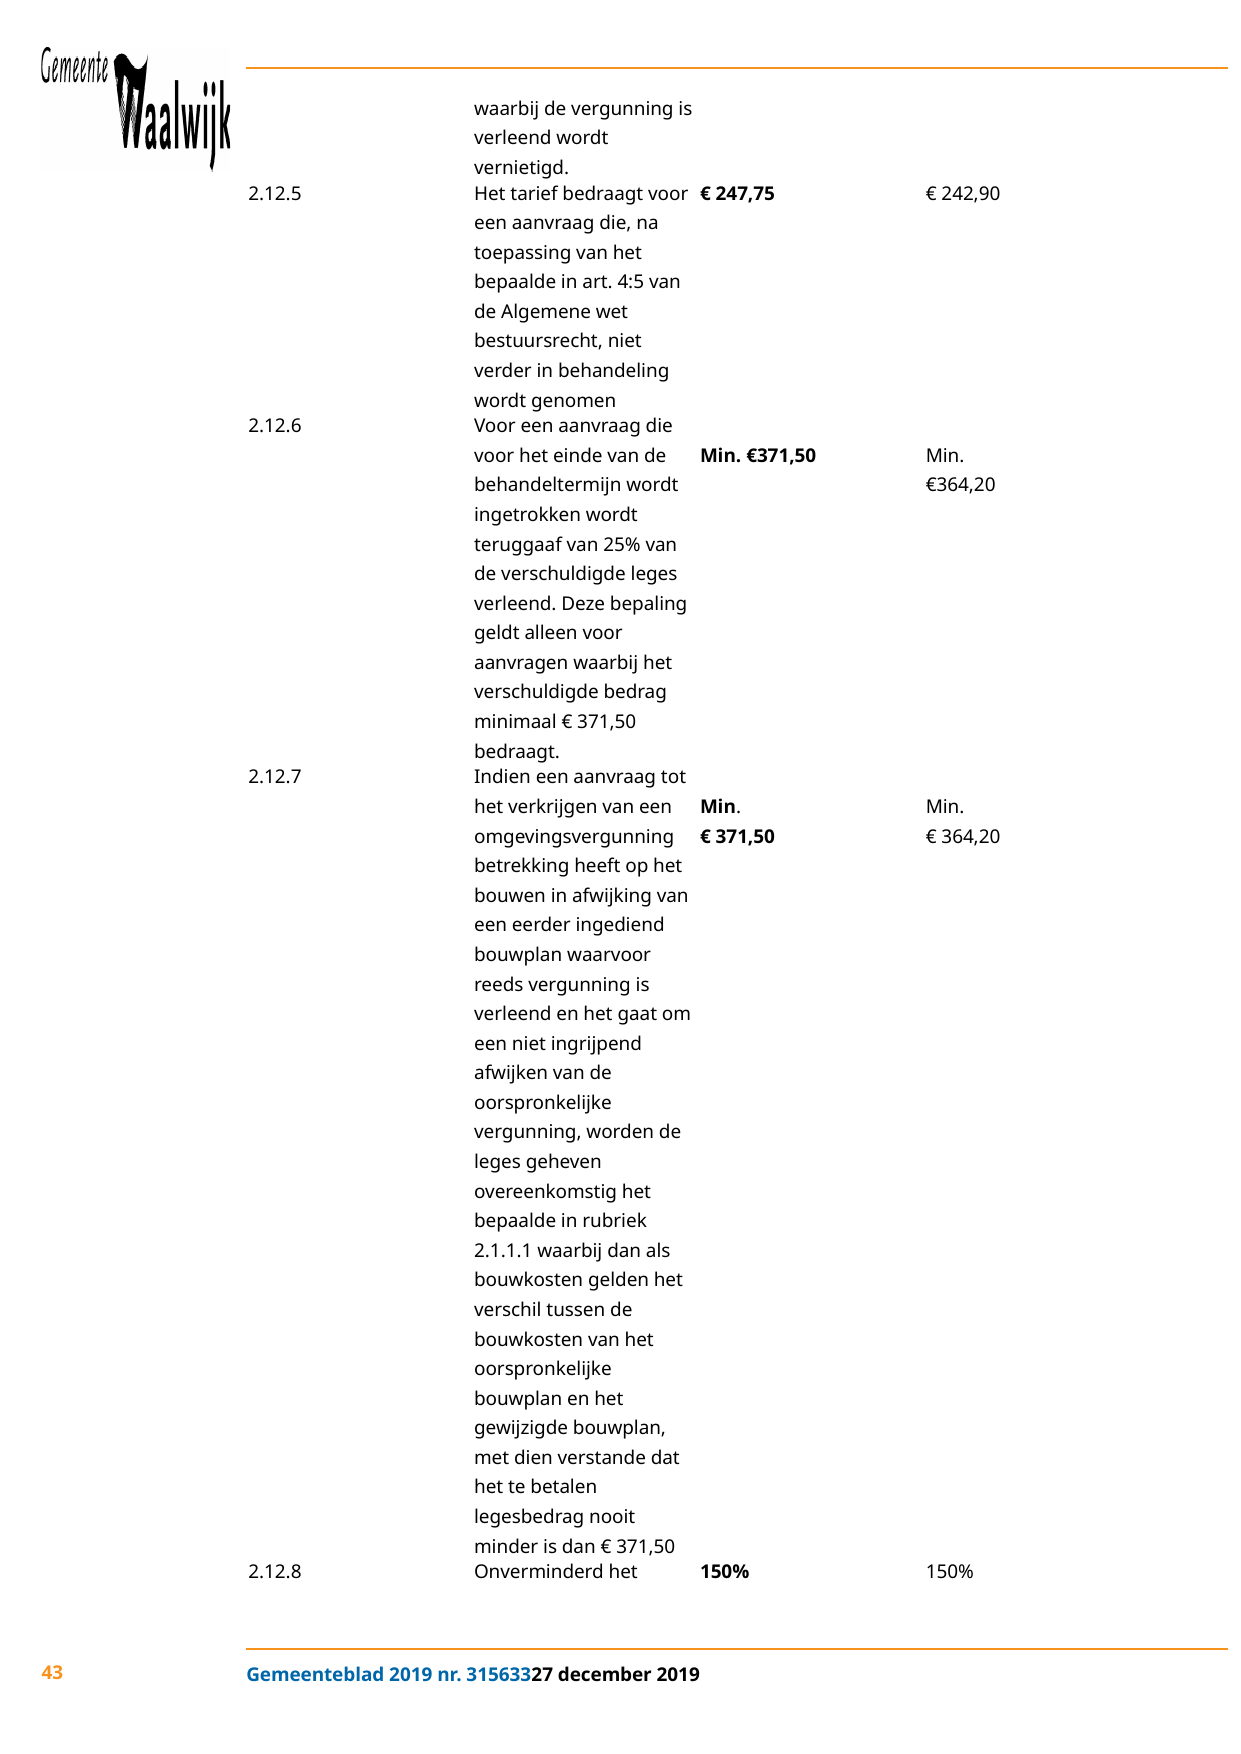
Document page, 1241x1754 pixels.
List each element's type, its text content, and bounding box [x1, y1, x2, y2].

table_cell waarbij de vergunning is verleend wordt vernietigd. [474, 95, 700, 180]
table_cell [248, 95, 474, 180]
table_cell 2.12.5 [248, 180, 474, 412]
table_cell Het tarief bedraagt voor een aanvraag die, na toepassing van het bepaalde in art. 4:5 van de Algemene wet bestuursrecht, niet verder in behandeling wordt genomen [474, 180, 700, 412]
table_cell [926, 95, 1152, 180]
table_cell € 247,75 [700, 180, 926, 412]
table_cell Min. € 371,50 [700, 764, 926, 1558]
table_cell [700, 95, 926, 180]
table_cell 2.12.7 [248, 764, 474, 1558]
table_cell Min. €364,20 [926, 413, 1152, 764]
table_cell 2.12.6 [248, 413, 474, 764]
table_cell € 242,90 [926, 180, 1152, 412]
table_cell 2.12.8 [248, 1559, 474, 1584]
table_cell Min. €371,50 [700, 413, 926, 764]
table_cell Indien een aanvraag tot het verkrijgen van een omgevingsvergunning betrekking heeft op het bouwen in afwijking van een eerder ingediend bouwplan waarvoor reeds vergunning is verleend en het gaat om een niet ingrijpend afwijken van de oorspronkelijke vergunning, worden de leges geheven overeenkomstig het bepaalde in rubriek 2.1.1.1 waarbij dan als bouwkosten gelden het verschil tussen de bouwkosten van het oorspronkelijke bouwplan en het gewijzigde bouwplan, met dien verstande dat het te betalen legesbedrag nooit minder is dan € 371,50 [474, 764, 700, 1558]
table_cell Min. € 364,20 [926, 764, 1152, 1558]
table_cell Voor een aanvraag die voor het einde van de behandeltermijn wordt ingetrokken wordt teruggaaf van 25% van de verschuldigde leges verleend. Deze bepaling geldt alleen voor aanvragen waarbij het verschuldigde bedrag minimaal € 371,50 bedraagt. [474, 413, 700, 764]
table_cell Onverminderd het [474, 1559, 700, 1584]
picture [41, 47, 231, 172]
table_cell 150% [926, 1559, 1152, 1584]
table_cell 150% [700, 1559, 926, 1584]
